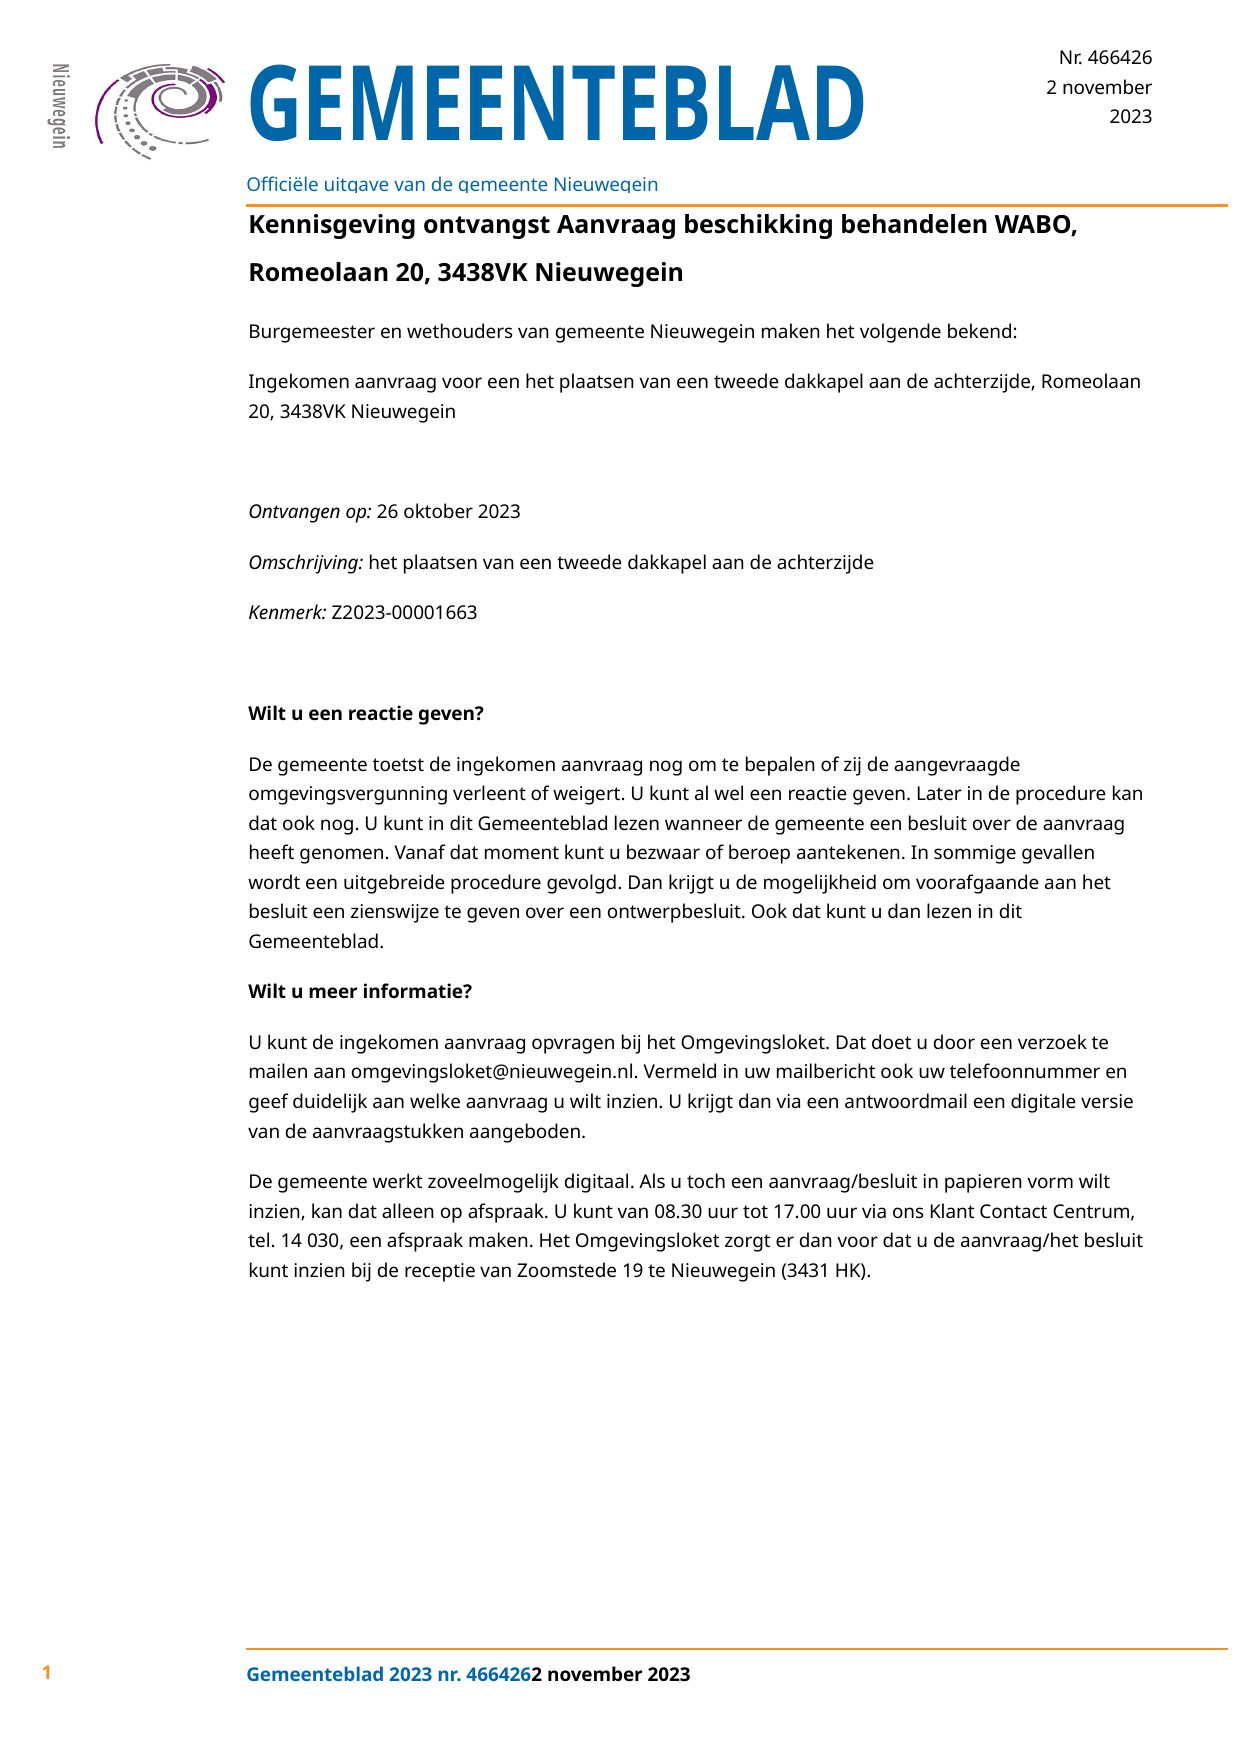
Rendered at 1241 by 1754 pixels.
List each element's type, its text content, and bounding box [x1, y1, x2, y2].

text Omschrijving: het plaatsen van een tweede dakkapel aan de achterzijde [248, 549, 1152, 575]
text Burgemeester en wethouders van gemeente Nieuwegein maken het volgende bekend: [248, 318, 1152, 344]
text De gemeente toetst de ingekomen aanvraag nog om te bepalen of zij de aangevraagde omgevingsvergunning verleent of weigert. U kunt al wel een reactie geven. Later in de procedure kan dat ook nog. U kunt in dit Gemeenteblad lezen wanneer de gemeente een besluit over de aanvraag heeft genomen. Vanaf dat moment kunt u bezwaar of beroep aantekenen. In sommige gevallen wordt een uitgebreide procedure gevolgd. Dan krijgt u de mogelijkheid om voorafgaande aan het besluit een zienswijze te geven over een ontwerpbesluit. Ook dat kunt u dan lezen in dit Gemeenteblad. [248, 751, 1152, 954]
text De gemeente werkt zoveelmogelijk digitaal. Als u toch een aanvraag/besluit in papieren vorm wilt inzien, kan dat alleen op afspraak. U kunt van 08.30 uur tot 17.00 uur via ons Klant Contact Centrum, tel. 14 030, een afspraak maken. Het Omgevingsloket zorgt er dan voor dat u de aanvraag/het besluit kunt inzien bij de receptie van Zoomstede 19 te Nieuwegein (3431 HK). [248, 1168, 1152, 1283]
text Ingekomen aanvraag voor een het plaatsen van een tweede dakkapel aan de achterzijde, Romeolaan 20, 3438VK Nieuwegein [248, 368, 1152, 424]
text Kennisgeving ontvangst Aanvraag beschikking behandelen WABO, Romeolaan 20, 3438VK Nieuwegein [248, 207, 1152, 288]
text Kenmerk: Z2023-00001663 [248, 599, 1152, 625]
picture [41, 47, 231, 172]
text Wilt u een reactie geven? [248, 700, 1152, 726]
text U kunt de ingekomen aanvraag opvragen bij het Omgevingsloket. Dat doet u door een verzoek te mailen aan omgevingsloket@nieuwegein.nl. Vermeld in uw mailbericht ook uw telefoonnummer en geef duidelijk aan welke aanvraag u wilt inzien. U krijgt dan via een antwoordmail een digitale versie van de aanvraagstukken aangeboden. [248, 1029, 1152, 1144]
text Ontvangen op: 26 oktober 2023 [248, 499, 1152, 524]
text Wilt u meer informatie? [248, 979, 1152, 1004]
